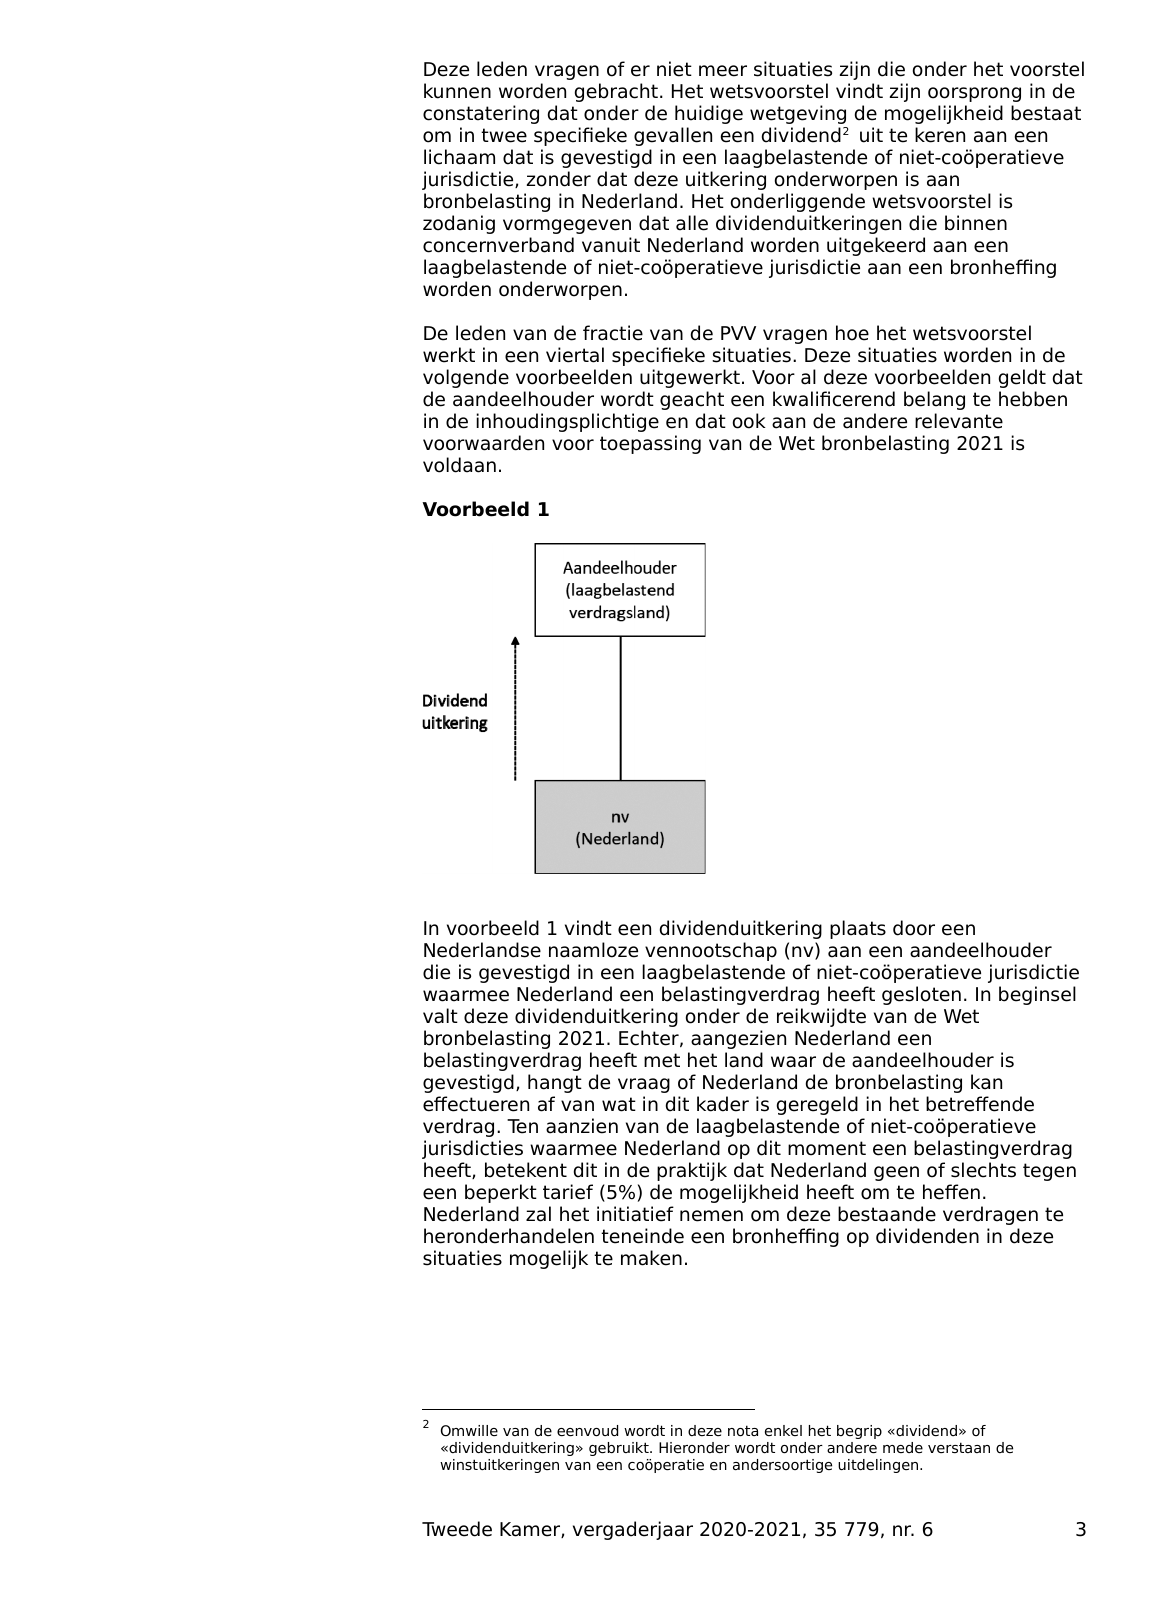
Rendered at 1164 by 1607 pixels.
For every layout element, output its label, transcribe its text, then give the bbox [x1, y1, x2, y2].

text In voorbeeld 1 vindt een dividenduitkering plaats door een Nederlandse naamloze vennootschap (nv) aan een aandeelhouder die is gevestigd in een laagbelastende of niet-coöperatieve jurisdictie waarmee Nederland een belastingverdrag heeft gesloten. In beginsel valt deze dividenduitkering onder de reikwijdte van de Wet bronbelasting 2021. Echter, aangezien Nederland een belastingverdrag heeft met het land waar de aandeelhouder is gevestigd, hangt de vraag of Nederland de bronbelasting kan effectueren af van wat in dit kader is geregeld in het betreffende verdrag. Ten aanzien van de laagbelastende of niet-coöperatieve jurisdicties waarmee Nederland op dit moment een belastingverdrag heeft, betekent dit in de praktijk dat Nederland geen of slechts tegen een beperkt tarief (5%) de mogelijkheid heeft om te heffen. Nederland zal het initiatief nemen om deze bestaande verdragen te heronderhandelen teneinde een bronheffing op dividenden in deze situaties mogelijk te maken. [422, 918, 1087, 1270]
picture [422, 543, 706, 874]
subtitle Voorbeeld 1 [422, 499, 1087, 521]
text Deze leden vragen of er niet meer situaties zijn die onder het voorstel kunnen worden gebracht. Het wetsvoorstel vindt zijn oorsprong in de constatering dat onder de huidige wetgeving de mogelijkheid bestaat om in twee specifieke gevallen een dividend uit te keren aan een lichaam dat is gevestigd in een laagbelastende of niet-coöperatieve jurisdictie, zonder dat deze uitkering onderworpen is aan bronbelasting in Nederland. Het onderliggende wetsvoorstel is zodanig vormgegeven dat alle dividenduitkeringen die binnen concernverband vanuit Nederland worden uitgekeerd aan een laagbelastende of niet-coöperatieve jurisdictie aan een bronheffing worden onderworpen. [422, 59, 1087, 301]
text Omwille van de eenvoud wordt in deze nota enkel het begrip «dividend» of «dividenduitkering» gebruikt. Hieronder wordt onder andere mede verstaan de winstuitkeringen van een coöperatie en andersoortige uitdelingen. [422, 1418, 1087, 1474]
text De leden van de fractie van de PVV vragen hoe het wetsvoorstel werkt in een viertal specifieke situaties. Deze situaties worden in de volgende voorbeelden uitgewerkt. Voor al deze voorbeelden geldt dat de aandeelhouder wordt geacht een kwalificerend belang te hebben in de inhoudingsplichtige en dat ook aan de andere relevante voorwaarden voor toepassing van de Wet bronbelasting 2021 is voldaan. [422, 323, 1087, 477]
